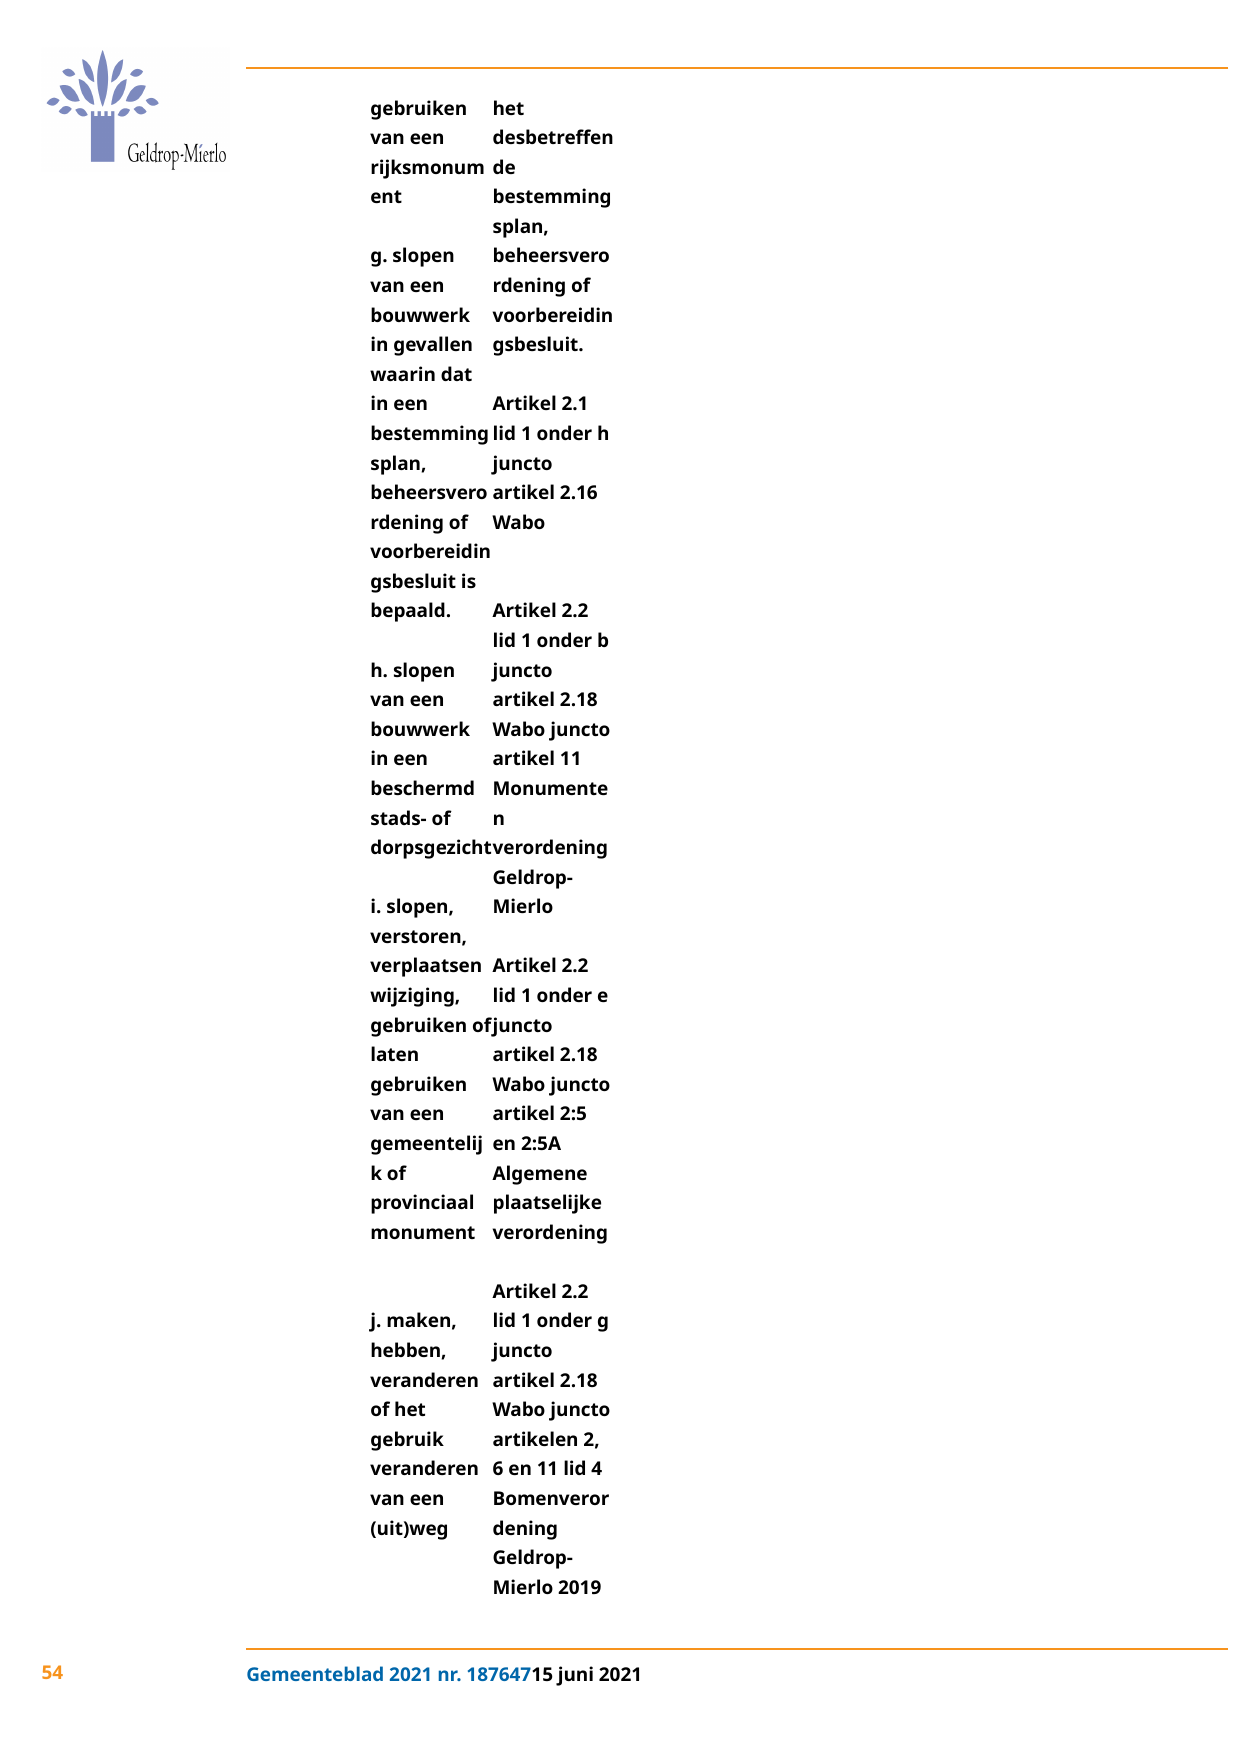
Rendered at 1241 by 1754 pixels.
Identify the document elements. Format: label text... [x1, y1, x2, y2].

picture [41, 47, 231, 172]
table_cell [248, 95, 370, 1600]
table_cell [981, 95, 1152, 1600]
table_cell [737, 95, 859, 1600]
table_cell gebruiken van een rijksmonument g. slopen van een bouwwerk in gevallen waarin dat in een bestemmingsplan, beheersverordening of voorbereidingsbesluit is bepaald. h. slopen van een bouwwerk in een beschermd stads- of dorpsgezicht i. slopen, verstoren, verplaatsen wijziging, gebruiken of laten gebruiken van een gemeentelijk of provinciaal monument j. maken, hebben, veranderen of het gebruik veranderen van een (uit)weg [370, 95, 492, 1600]
table_cell [859, 95, 981, 1600]
table_cell het desbetreffende bestemmingsplan, beheersverordening of voorbereidingsbesluit. Artikel 2.1 lid 1 onder h juncto artikel 2.16 Wabo Artikel 2.2 lid 1 onder b juncto artikel 2.18 Wabo juncto artikel 11 Monumenten verordening Geldrop-Mierlo Artikel 2.2 lid 1 onder e juncto artikel 2.18 Wabo juncto artikel 2:5 en 2:5A Algemene plaatselijke verordening Artikel 2.2 lid 1 onder g juncto artikel 2.18 Wabo juncto artikelen 2, 6 en 11 lid 4 Bomenverordening Geldrop- Mierlo 2019 [493, 95, 615, 1600]
table_cell [615, 95, 737, 1600]
